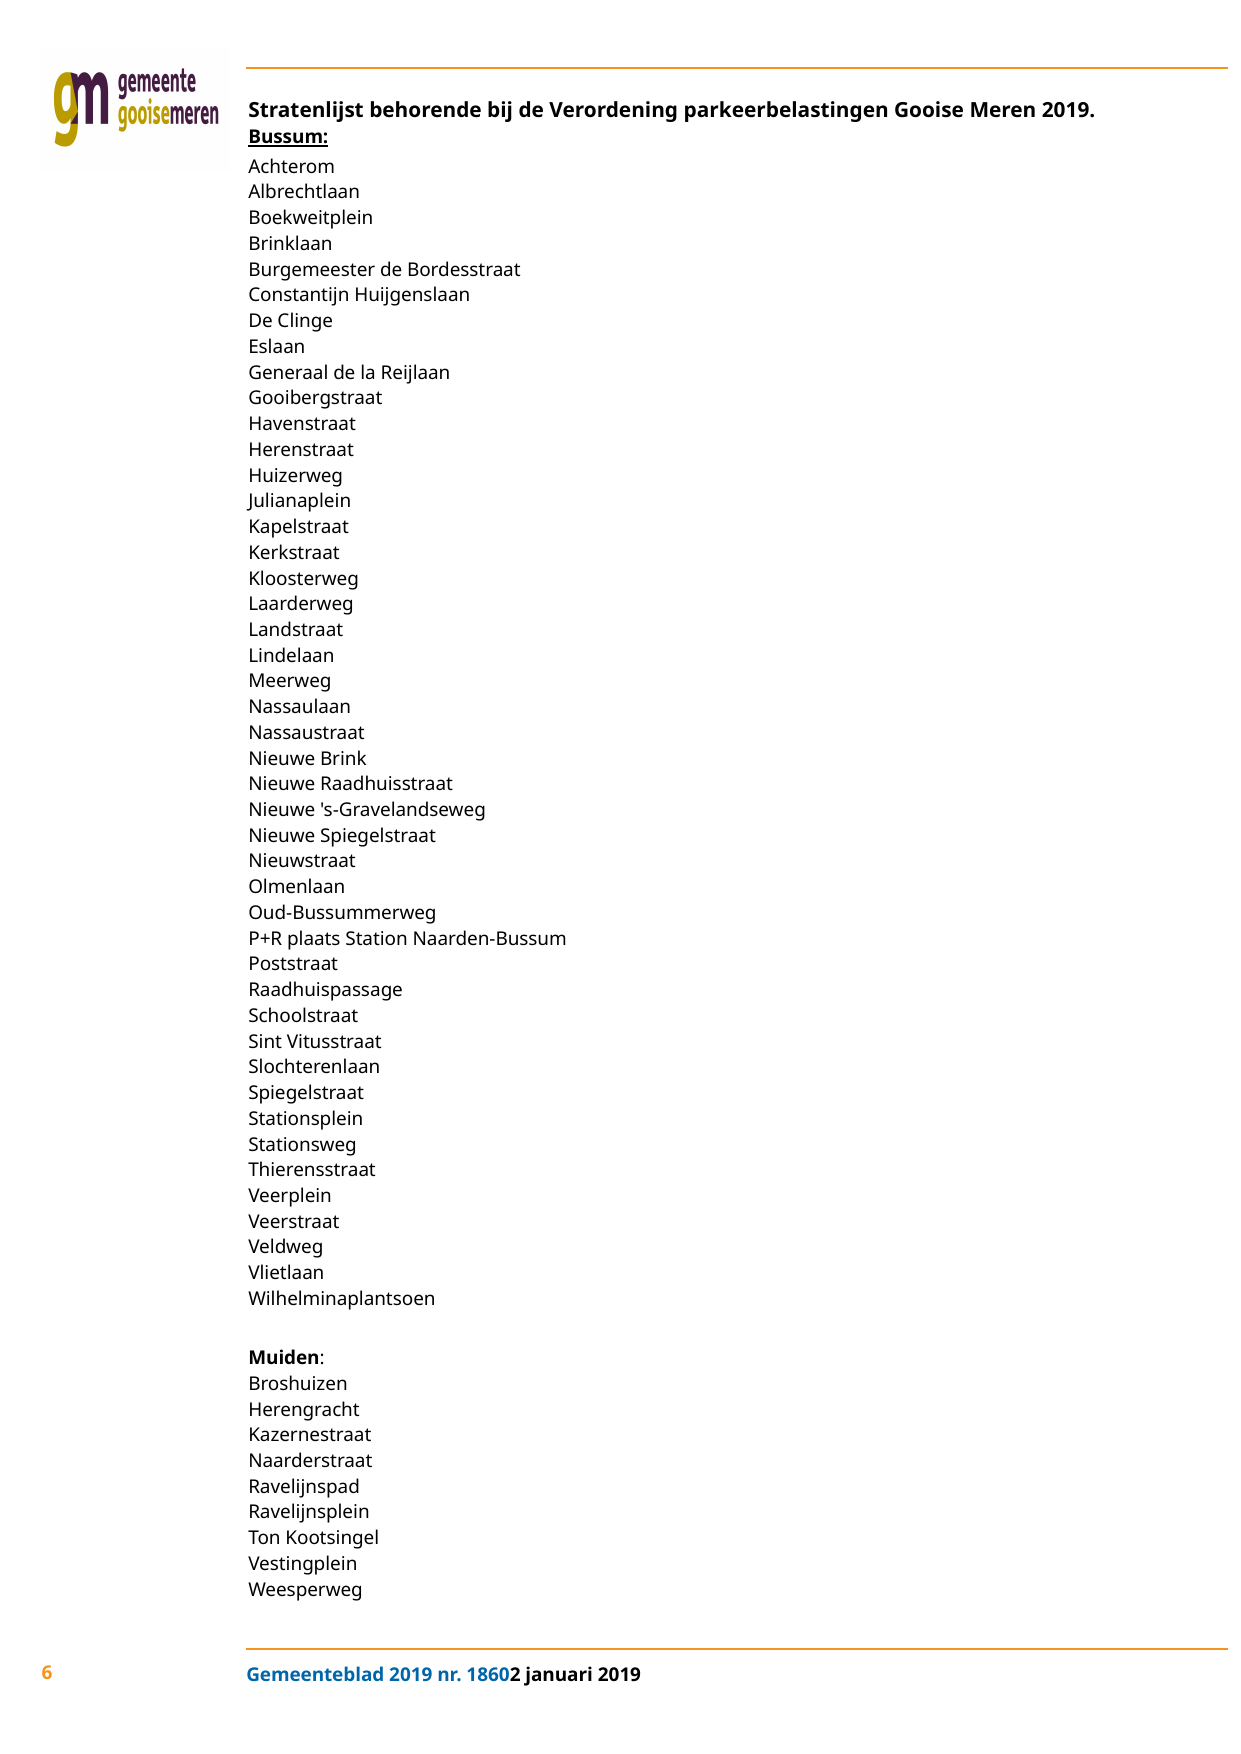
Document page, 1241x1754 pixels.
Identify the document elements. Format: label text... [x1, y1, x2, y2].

table_cell Gooibergstraat [248, 385, 1152, 410]
table_cell Nieuwe Brink [248, 745, 1152, 771]
table_cell Meerweg [248, 668, 1152, 693]
table_cell Albrechtlaan [248, 179, 1152, 204]
table_header Achterom [248, 153, 1152, 179]
table_cell Nieuwe 's-Gravelandseweg [248, 796, 1152, 822]
text Bussum: [248, 123, 1152, 149]
table_cell Nassaulaan [248, 693, 1152, 719]
table_cell Stationsplein [248, 1105, 1152, 1131]
table_cell Herenstraat [248, 436, 1152, 462]
table_cell Ravelijnsplein [248, 1499, 1152, 1524]
table_cell Julianaplein [248, 488, 1152, 513]
table_cell Veldweg [248, 1234, 1152, 1259]
table_cell Nieuwe Spiegelstraat [248, 822, 1152, 848]
table_cell Burgemeester de Bordesstraat [248, 256, 1152, 282]
table_cell Wilhelminaplantsoen Muiden: [248, 1285, 1152, 1370]
table_cell Lindelaan [248, 642, 1152, 668]
table_cell Boekweitplein [248, 205, 1152, 230]
table_cell Oud-Bussummerweg [248, 899, 1152, 925]
table_cell Nassaustraat [248, 719, 1152, 745]
table_cell Veerplein [248, 1182, 1152, 1208]
table_cell Thierensstraat [248, 1156, 1152, 1182]
table_cell Ton Kootsingel [248, 1524, 1152, 1550]
table_cell Eslaan [248, 333, 1152, 359]
table_cell Veerstraat [248, 1208, 1152, 1234]
table_cell Kerkstraat [248, 539, 1152, 565]
table_cell Landstraat [248, 616, 1152, 642]
table_cell Huizerweg [248, 462, 1152, 487]
table_cell Slochterenlaan [248, 1054, 1152, 1079]
table_cell Weesperweg [248, 1576, 1152, 1602]
table_cell Kapelstraat [248, 513, 1152, 539]
table_cell Stationsweg [248, 1131, 1152, 1156]
table_cell Spiegelstraat [248, 1079, 1152, 1105]
table_cell P+R plaats Station Naarden-Bussum [248, 925, 1152, 951]
table_cell Poststraat [248, 951, 1152, 976]
table_cell Olmenlaan [248, 874, 1152, 899]
table_cell Kloosterweg [248, 565, 1152, 590]
table_cell Herengracht [248, 1396, 1152, 1421]
table_cell Broshuizen [248, 1370, 1152, 1396]
table_cell Vestingplein [248, 1550, 1152, 1576]
table_cell Constantijn Huijgenslaan [248, 282, 1152, 307]
table_cell De Clinge [248, 308, 1152, 333]
table_cell Brinklaan [248, 230, 1152, 256]
table_cell Kazernestraat [248, 1421, 1152, 1447]
picture [41, 47, 231, 172]
table_cell Ravelijnspad [248, 1473, 1152, 1499]
table_cell Vlietlaan [248, 1259, 1152, 1285]
table_cell Nieuwe Raadhuisstraat [248, 771, 1152, 796]
table_cell Naarderstraat [248, 1447, 1152, 1473]
table_cell Generaal de la Reijlaan [248, 359, 1152, 384]
table_cell Raadhuispassage [248, 976, 1152, 1002]
table_cell Sint Vitusstraat [248, 1028, 1152, 1053]
table_cell Nieuwstraat [248, 848, 1152, 873]
table_cell Laarderweg [248, 590, 1152, 616]
text Stratenlijst behorende bij de Verordening parkeerbelastingen Gooise Meren 2019. [248, 95, 1152, 123]
table_cell Schoolstraat [248, 1002, 1152, 1028]
table_cell Havenstraat [248, 410, 1152, 436]
